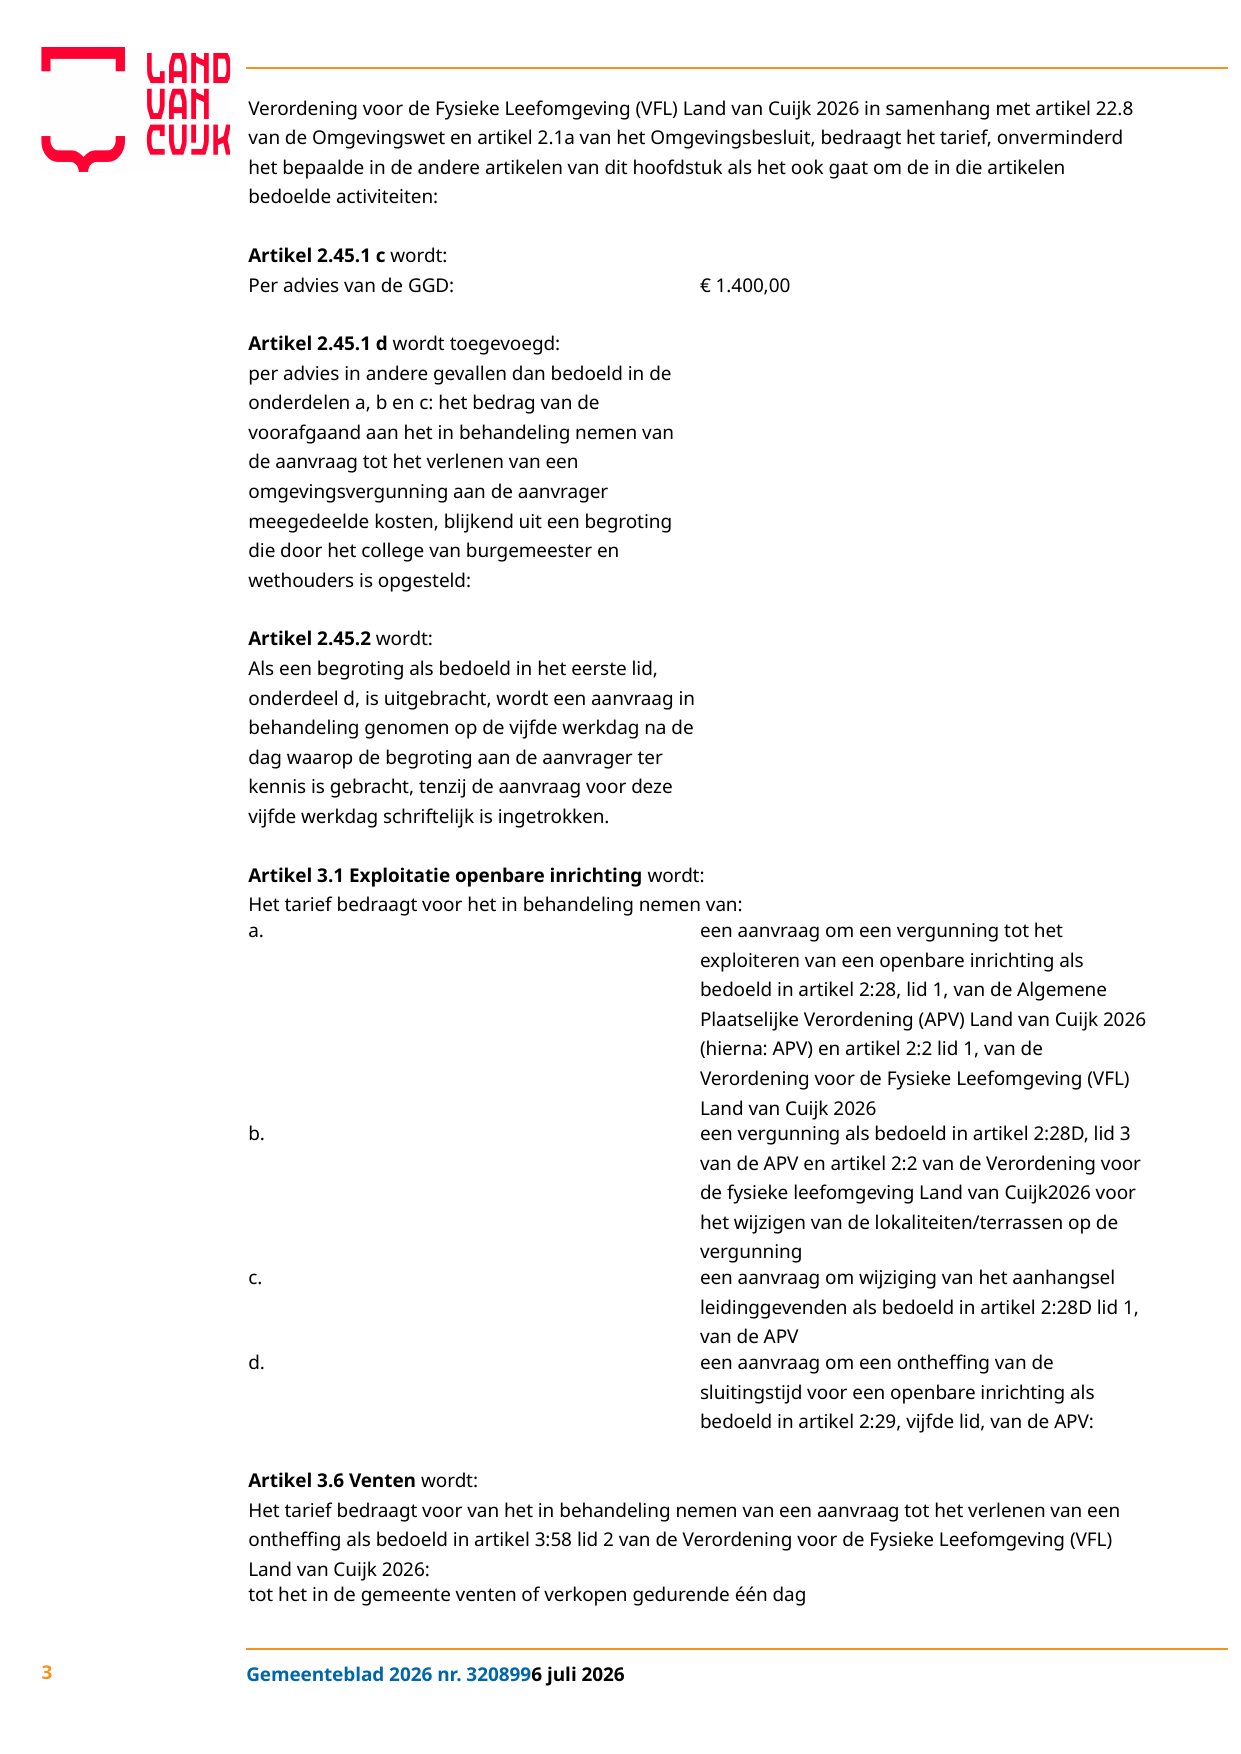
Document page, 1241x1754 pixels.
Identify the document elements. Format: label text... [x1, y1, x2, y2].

picture [41, 47, 231, 172]
table_header per advies in andere gevallen dan bedoeld in de onderdelen a, b en c: het bedrag van de voorafgaand aan het in behandeling nemen van de aanvraag tot het verlenen van een omgevingsvergunning aan de aanvrager meegedeelde kosten, blijkend uit een begroting die door het college van burgemeester en wethouders is opgesteld: [248, 360, 700, 593]
table_header [700, 360, 1152, 593]
table_header [700, 655, 1152, 829]
table_header Het tarief bedraagt voor het in behandeling nemen van: [248, 891, 1152, 917]
table_cell c. [248, 1265, 700, 1349]
table_cell b. [248, 1120, 700, 1264]
table_cell d. [248, 1349, 700, 1434]
text Artikel 3.6 Venten wordt: [248, 1467, 1152, 1493]
text Artikel 3.1 Exploitatie openbare inrichting wordt: [248, 862, 1152, 887]
table_cell een vergunning als bedoeld in artikel 2:28D, lid 3 van de APV en artikel 2:2 van de Verordening voor de fysieke leefomgeving Land van Cuijk2026 voor het wijzigen van de lokaliteiten/terrassen op de vergunning [700, 1120, 1152, 1264]
table_cell a. [248, 917, 700, 1120]
table_cell een aanvraag om een ontheffing van de sluitingstijd voor een openbare inrichting als bedoeld in artikel 2:29, vijfde lid, van de APV: [700, 1349, 1152, 1434]
table_header Per advies van de GGD: [248, 272, 700, 297]
table_header Het tarief bedraagt voor van het in behandeling nemen van een aanvraag tot het verlenen van een ontheffing als bedoeld in artikel 3:58 lid 2 van de Verordening voor de Fysieke Leefomgeving (VFL) Land van Cuijk 2026: [248, 1497, 1152, 1582]
table_header Als een begroting als bedoeld in het eerste lid, onderdeel d, is uitgebracht, wordt een aanvraag in behandeling genomen op de vijfde werkdag na de dag waarop de begroting aan de aanvrager ter kennis is gebracht, tenzij de aanvraag voor deze vijfde werkdag schriftelijk is ingetrokken. [248, 655, 700, 829]
table_header € 1.400,00 [700, 272, 1152, 297]
text Artikel 2.45.1 c wordt: [248, 242, 1152, 268]
text Artikel 2.45.2 wordt: [248, 626, 1152, 651]
table_cell een aanvraag om een vergunning tot het exploiteren van een openbare inrichting als bedoeld in artikel 2:28, lid 1, van de Algemene Plaatselijke Verordening (APV) Land van Cuijk 2026 (hierna: APV) en artikel 2:2 lid 1, van de Verordening voor de Fysieke Leefomgeving (VFL) Land van Cuijk 2026 [700, 917, 1152, 1120]
text Artikel 2.45.1 d wordt toegevoegd: [248, 330, 1152, 356]
table_cell een aanvraag om wijziging van het aanhangsel leidinggevenden als bedoeld in artikel 2:28D lid 1, van de APV [700, 1265, 1152, 1349]
table_cell tot het in de gemeente venten of verkopen gedurende één dag [248, 1582, 1152, 1607]
table_cell Verordening voor de Fysieke Leefomgeving (VFL) Land van Cuijk 2026 in samenhang met artikel 22.8 van de Omgevingswet en artikel 2.1a van het Omgevingsbesluit, bedraagt het tarief, onverminderd het bepaalde in de andere artikelen van dit hoofdstuk als het ook gaat om de in die artikelen bedoelde activiteiten: [248, 95, 1152, 209]
